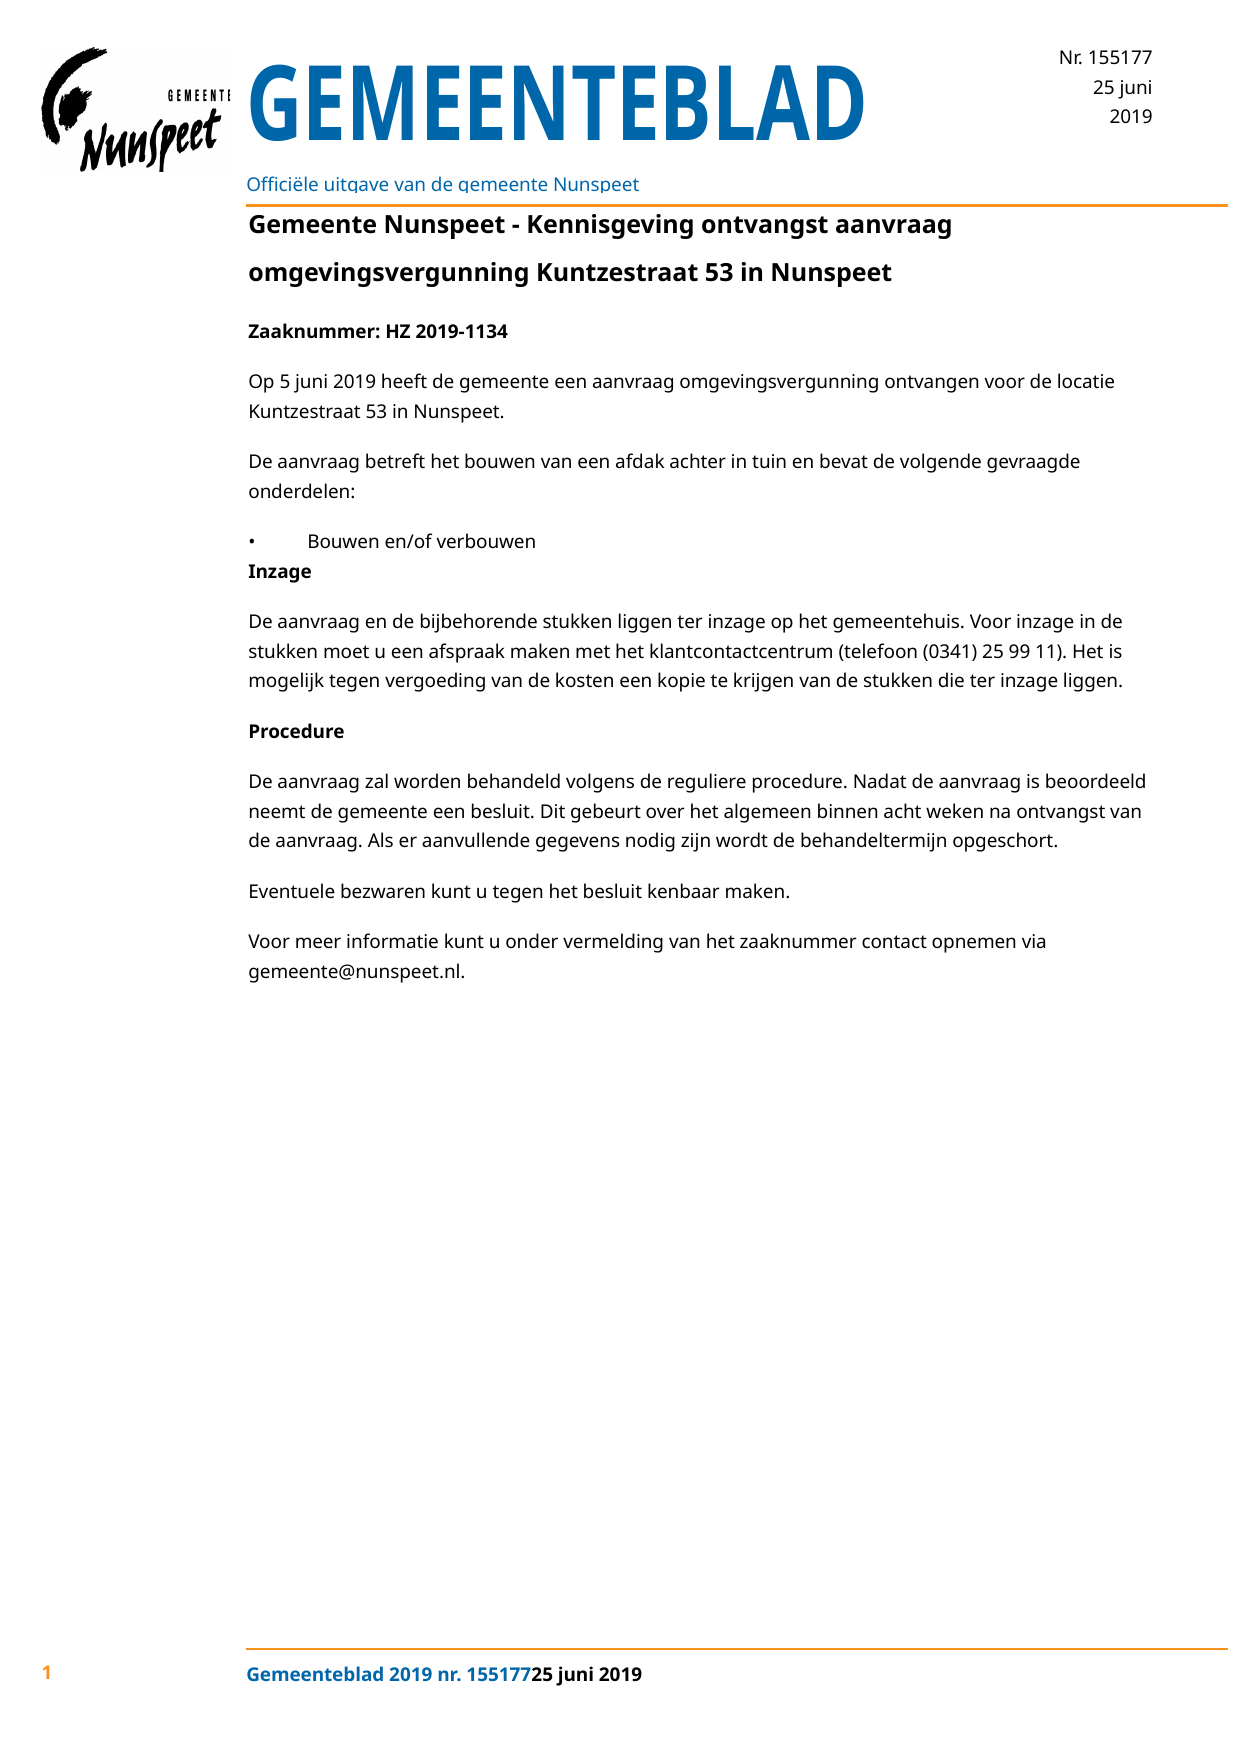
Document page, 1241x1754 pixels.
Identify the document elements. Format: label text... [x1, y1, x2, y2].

text De aanvraag en de bijbehorende stukken liggen ter inzage op het gemeentehuis. Voor inzage in de stukken moet u een afspraak maken met het klantcontactcentrum (telefoon (0341) 25 99 11). Het is mogelijk tegen vergoeding van de kosten een kopie te krijgen van de stukken die ter inzage liggen. [248, 608, 1152, 693]
list Bouwen en/of verbouwen [248, 528, 1152, 554]
text Zaaknummer: HZ 2019-1134 [248, 318, 1152, 344]
text Op 5 juni 2019 heeft de gemeente een aanvraag omgevingsvergunning ontvangen voor de locatie Kuntzestraat 53 in Nunspeet. [248, 368, 1152, 424]
text Eventuele bezwaren kunt u tegen het besluit kenbaar maken. [248, 878, 1152, 904]
text Procedure [248, 718, 1152, 744]
text Inzage [248, 558, 1152, 584]
text Gemeente Nunspeet - Kennisgeving ontvangst aanvraag omgevingsvergunning Kuntzestraat 53 in Nunspeet [248, 207, 1152, 288]
text De aanvraag betreft het bouwen van een afdak achter in tuin en bevat de volgende gevraagde onderdelen: [248, 448, 1152, 504]
picture [41, 47, 231, 172]
text Voor meer informatie kunt u onder vermelding van het zaaknummer contact opnemen via gemeente@nunspeet.nl. [248, 928, 1152, 984]
text De aanvraag zal worden behandeld volgens de reguliere procedure. Nadat de aanvraag is beoordeeld neemt de gemeente een besluit. Dit gebeurt over het algemeen binnen acht weken na ontvangst van de aanvraag. Als er aanvullende gegevens nodig zijn wordt de behandeltermijn opgeschort. [248, 768, 1152, 853]
